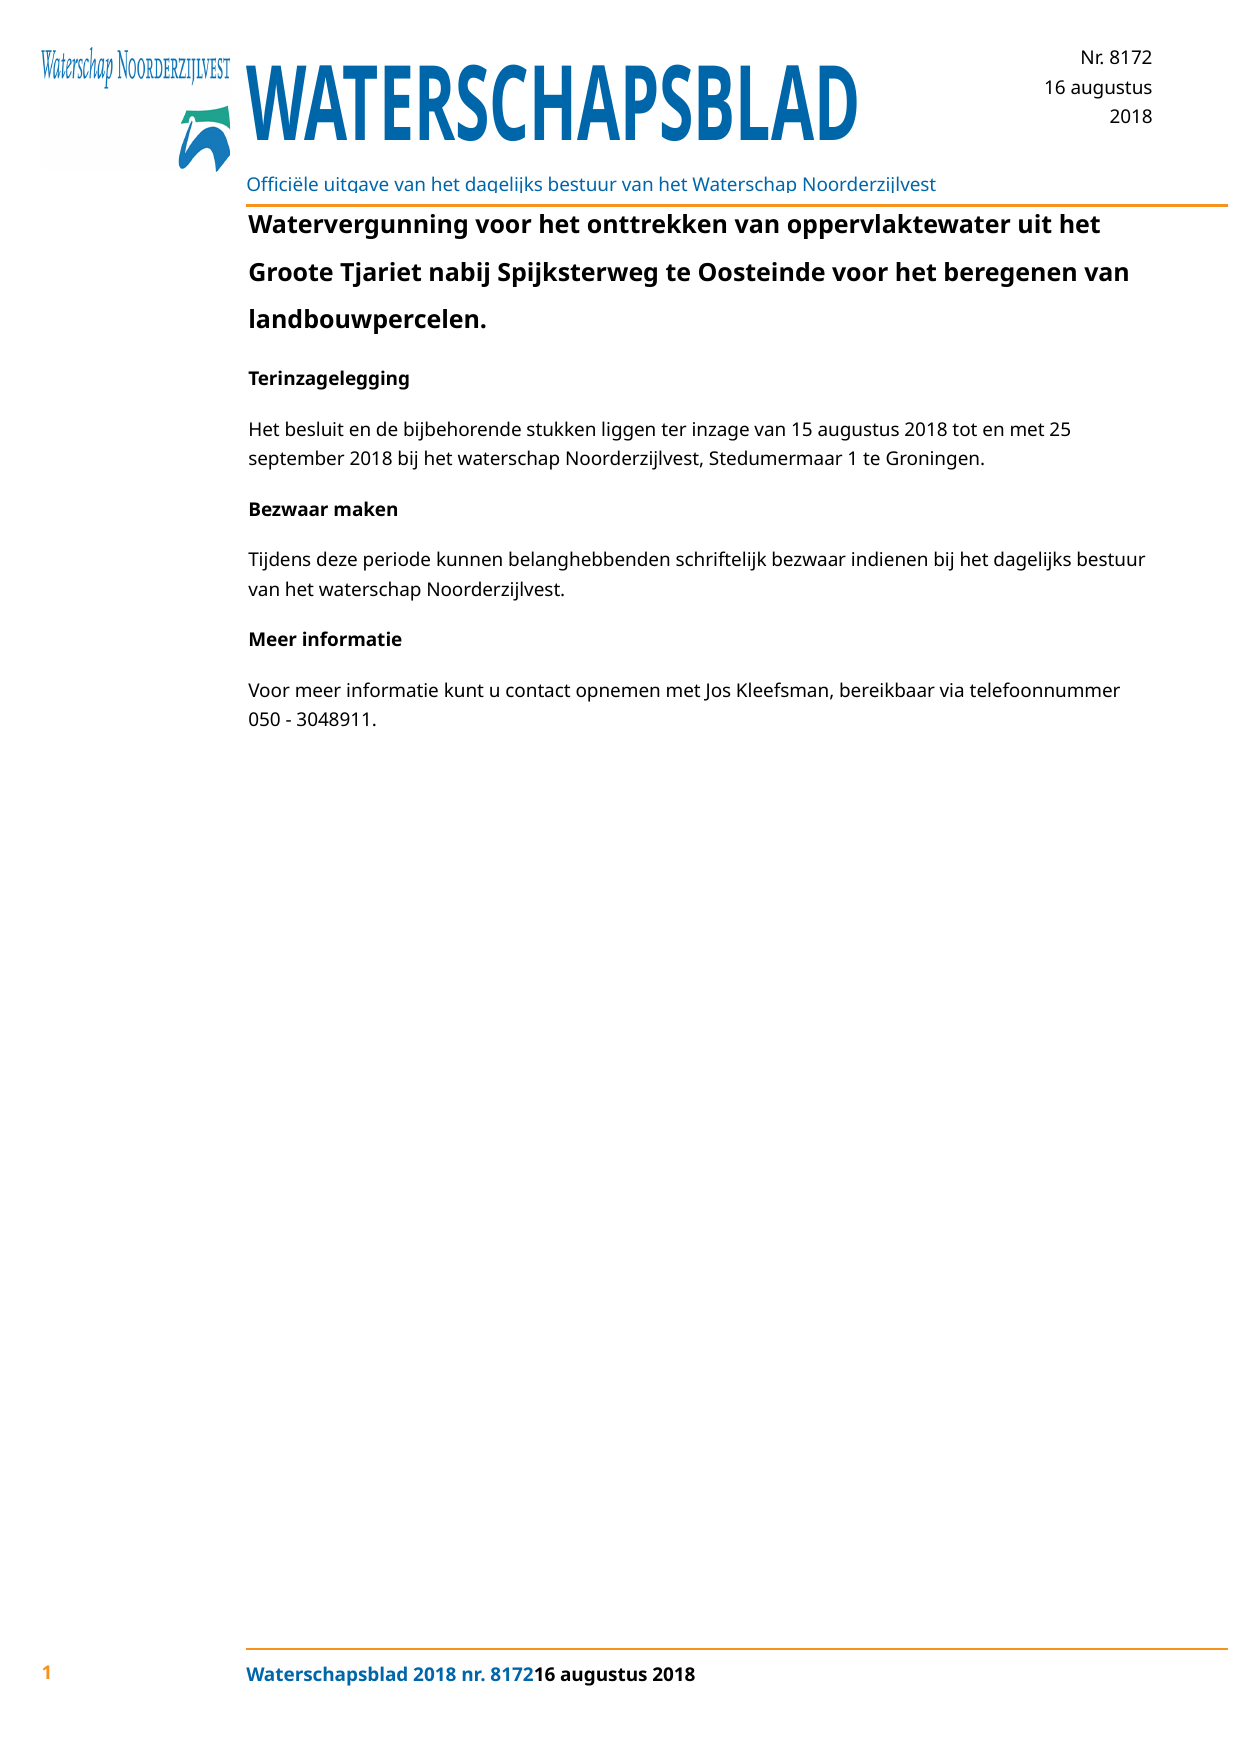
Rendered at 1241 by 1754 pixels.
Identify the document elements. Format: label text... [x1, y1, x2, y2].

text Bezwaar maken [248, 496, 1152, 522]
text Het besluit en de bijbehorende stukken liggen ter inzage van 15 augustus 2018 tot en met 25 september 2018 bij het waterschap Noorderzijlvest, Stedumermaar 1 te Groningen. [248, 416, 1152, 471]
text Voor meer informatie kunt u contact opnemen met Jos Kleefsman, bereikbaar via telefoonnummer 050 - 3048911. [248, 677, 1152, 732]
text Meer informatie [248, 626, 1152, 652]
text Tijdens deze periode kunnen belanghebbenden schriftelijk bezwaar indienen bij het dagelijks bestuur van het waterschap Noorderzijlvest. [248, 546, 1152, 602]
picture [41, 47, 231, 172]
text Terinzagelegging [248, 366, 1152, 391]
text Watervergunning voor het onttrekken van oppervlaktewater uit het Groote Tjariet nabij Spijksterweg te Oosteinde voor het beregenen van landbouwpercelen. [248, 207, 1152, 336]
